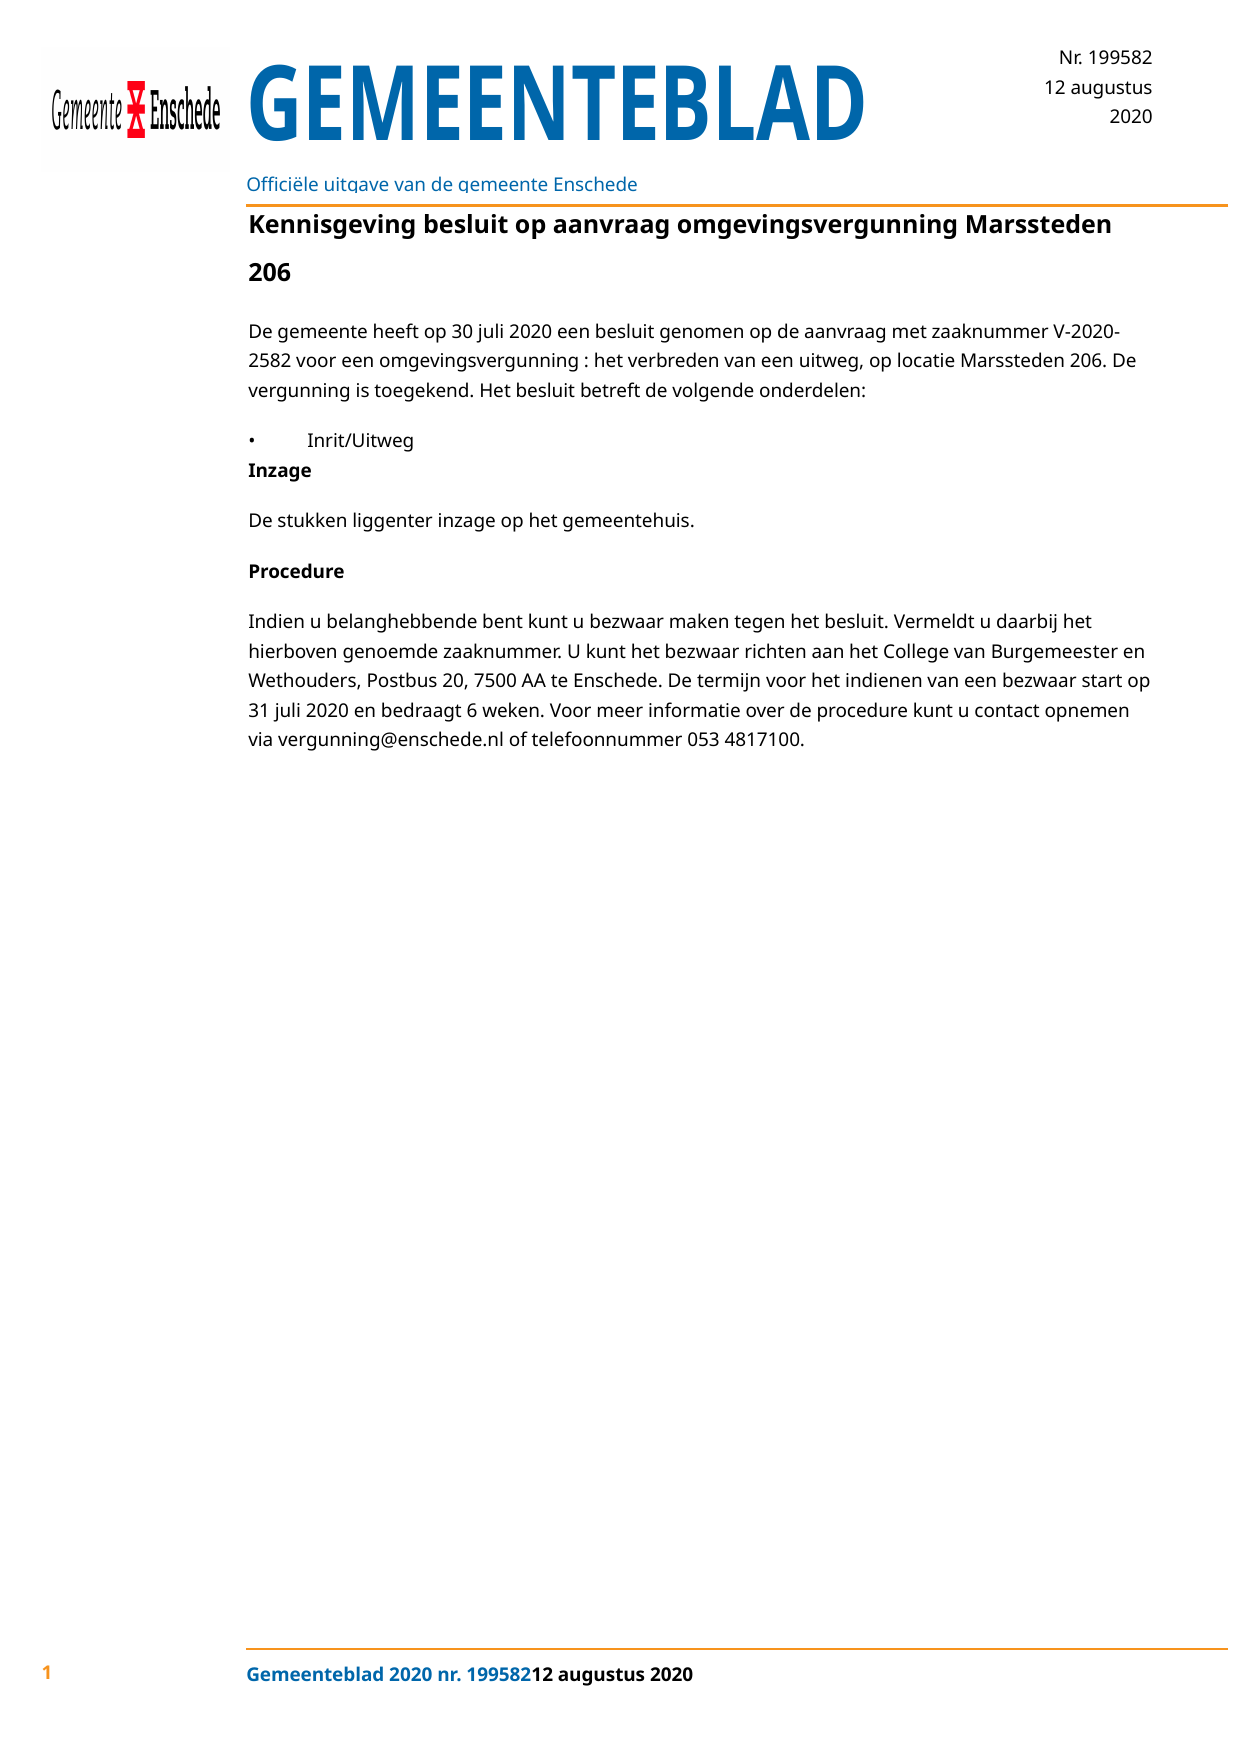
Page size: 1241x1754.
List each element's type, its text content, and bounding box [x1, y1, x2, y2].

text Indien u belanghebbende bent kunt u bezwaar maken tegen het besluit. Vermeldt u daarbij het hierboven genoemde zaaknummer. U kunt het bezwaar richten aan het College van Burgemees­ter en Wethouders, Postbus 20, 7500 AA te Enschede. De termijn voor het indienen van een bezwaar start op 31 juli 2020 en bedraagt 6 weken. Voor meer informatie over de procedure kunt u contact opnemen via vergunning@enschede.nl of telefoonnummer 053 4817100. [248, 608, 1152, 752]
text Kennisgeving besluit op aanvraag omgevingsvergunning Marssteden 206 [248, 207, 1152, 288]
picture [41, 47, 231, 172]
text De gemeente heeft op 30 juli 2020 een besluit genomen op de aanvraag met zaaknummer V-2020-2582 voor een omgevingsvergunning : het verbreden van een uitweg, op locatie Marssteden 206. De vergunning is toegekend. Het besluit betreft de volgende onderdelen: [248, 318, 1152, 403]
text Inzage [248, 457, 1152, 483]
text De stukken liggenter inzage op het gemeentehuis. [248, 507, 1152, 533]
list Inrit/Uitweg [248, 427, 1152, 453]
text Procedure [248, 558, 1152, 584]
